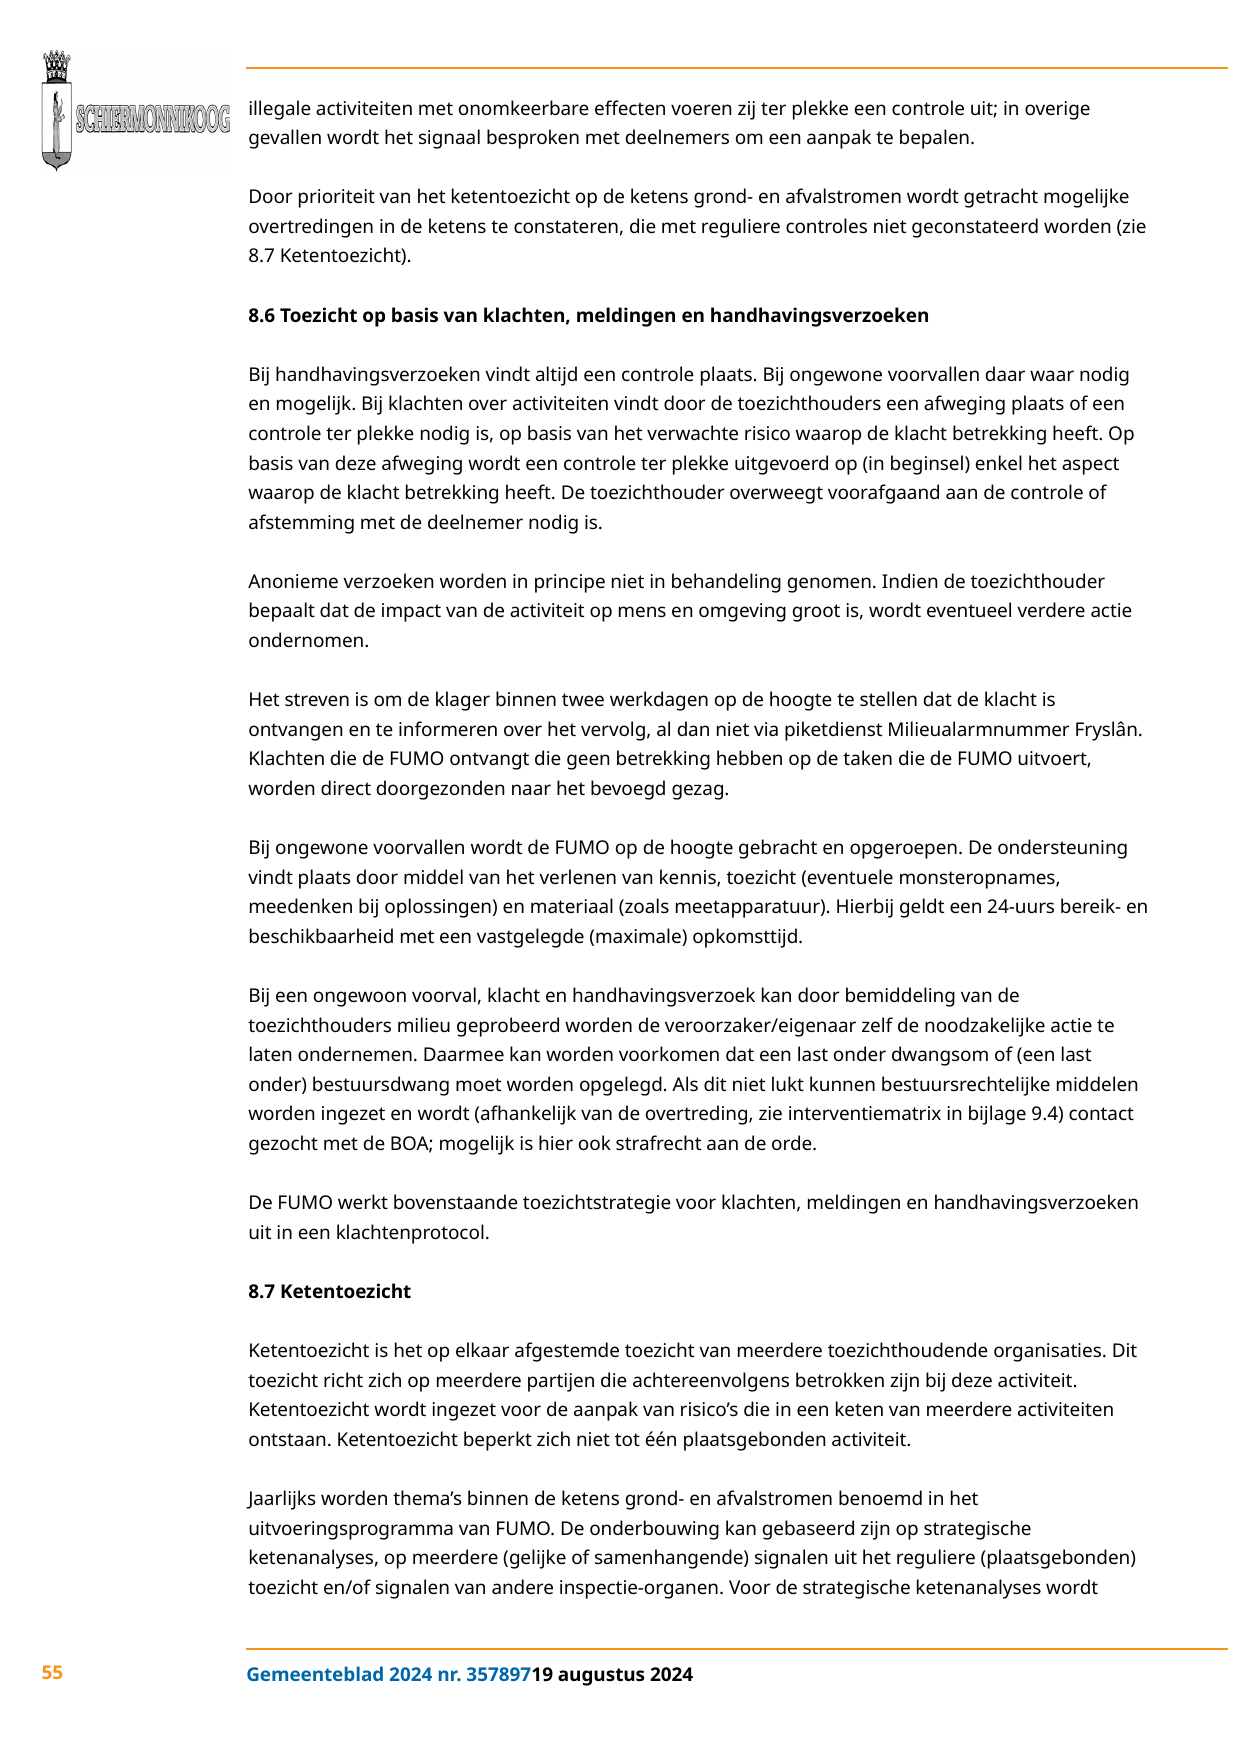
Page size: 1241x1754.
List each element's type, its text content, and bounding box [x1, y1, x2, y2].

text illegale activiteiten met onomkeerbare effecten voeren zij ter plekke een controle uit; in overige gevallen wordt het signaal besproken met deelnemers om een aanpak te bepalen. [248, 95, 1152, 150]
text 8.6 Toezicht op basis van klachten, meldingen en handhavingsverzoeken [248, 302, 1152, 328]
text Jaarlijks worden thema’s binnen de ketens grond- en afvalstromen benoemd in het uitvoeringsprogramma van FUMO. De onderbouwing kan gebaseerd zijn op strategische ketenanalyses, op meerdere (gelijke of samenhangende) signalen uit het reguliere (plaatsgebonden) toezicht en/of signalen van andere inspectie-organen. Voor de strategische ketenanalyses wordt [248, 1485, 1152, 1600]
text Anonieme verzoeken worden in principe niet in behandeling genomen. Indien de toezichthouder bepaalt dat de impact van de activiteit op mens en omgeving groot is, wordt eventueel verdere actie ondernomen. [248, 568, 1152, 653]
text Door prioriteit van het ketentoezicht op de ketens grond- en afvalstromen wordt getracht mogelijke overtredingen in de ketens te constateren, die met reguliere controles niet geconstateerd worden (zie 8.7 Ketentoezicht). [248, 183, 1152, 268]
text Bij handhavingsverzoeken vindt altijd een controle plaats. Bij ongewone voorvallen daar waar nodig en mogelijk. Bij klachten over activiteiten vindt door de toezichthouders een afweging plaats of een controle ter plekke nodig is, op basis van het verwachte risico waarop de klacht betrekking heeft. Op basis van deze afweging wordt een controle ter plekke uitgevoerd op (in beginsel) enkel het aspect waarop de klacht betrekking heeft. De toezichthouder overweegt voorafgaand aan de controle of afstemming met de deelnemer nodig is. [248, 361, 1152, 535]
text Het streven is om de klager binnen twee werkdagen op de hoogte te stellen dat de klacht is ontvangen en te informeren over het vervolg, al dan niet via piketdienst Milieualarmnummer Fryslân. Klachten die de FUMO ontvangt die geen betrekking hebben op de taken die de FUMO uitvoert, worden direct doorgezonden naar het bevoegd gezag. [248, 686, 1152, 801]
text De FUMO werkt bovenstaande toezichtstrategie voor klachten, meldingen en handhavingsverzoeken uit in een klachtenprotocol. [248, 1189, 1152, 1245]
text Bij ongewone voorvallen wordt de FUMO op de hoogte gebracht en opgeroepen. De ondersteuning vindt plaats door middel van het verlenen van kennis, toezicht (eventuele monsteropnames, meedenken bij oplossingen) en materiaal (zoals meetapparatuur). Hierbij geldt een 24-uurs bereik- en beschikbaarheid met een vastgelegde (maximale) opkomsttijd. [248, 834, 1152, 949]
picture [41, 47, 231, 172]
text 8.7 Ketentoezicht [248, 1278, 1152, 1304]
text Bij een ongewoon voorval, klacht en handhavingsverzoek kan door bemiddeling van de toezichthouders milieu geprobeerd worden de veroorzaker/eigenaar zelf de noodzakelijke actie te laten ondernemen. Daarmee kan worden voorkomen dat een last onder dwangsom of (een last onder) bestuursdwang moet worden opgelegd. Als dit niet lukt kunnen bestuursrechtelijke middelen worden ingezet en wordt (afhankelijk van de overtreding, zie interventiematrix in bijlage 9.4) contact gezocht met de BOA; mogelijk is hier ook strafrecht aan de orde. [248, 982, 1152, 1156]
text Ketentoezicht is het op elkaar afgestemde toezicht van meerdere toezichthoudende organisaties. Dit toezicht richt zich op meerdere partijen die achtereenvolgens betrokken zijn bij deze activiteit. Ketentoezicht wordt ingezet voor de aanpak van risico’s die in een keten van meerdere activiteiten ontstaan. Ketentoezicht beperkt zich niet tot één plaatsgebonden activiteit. [248, 1337, 1152, 1452]
